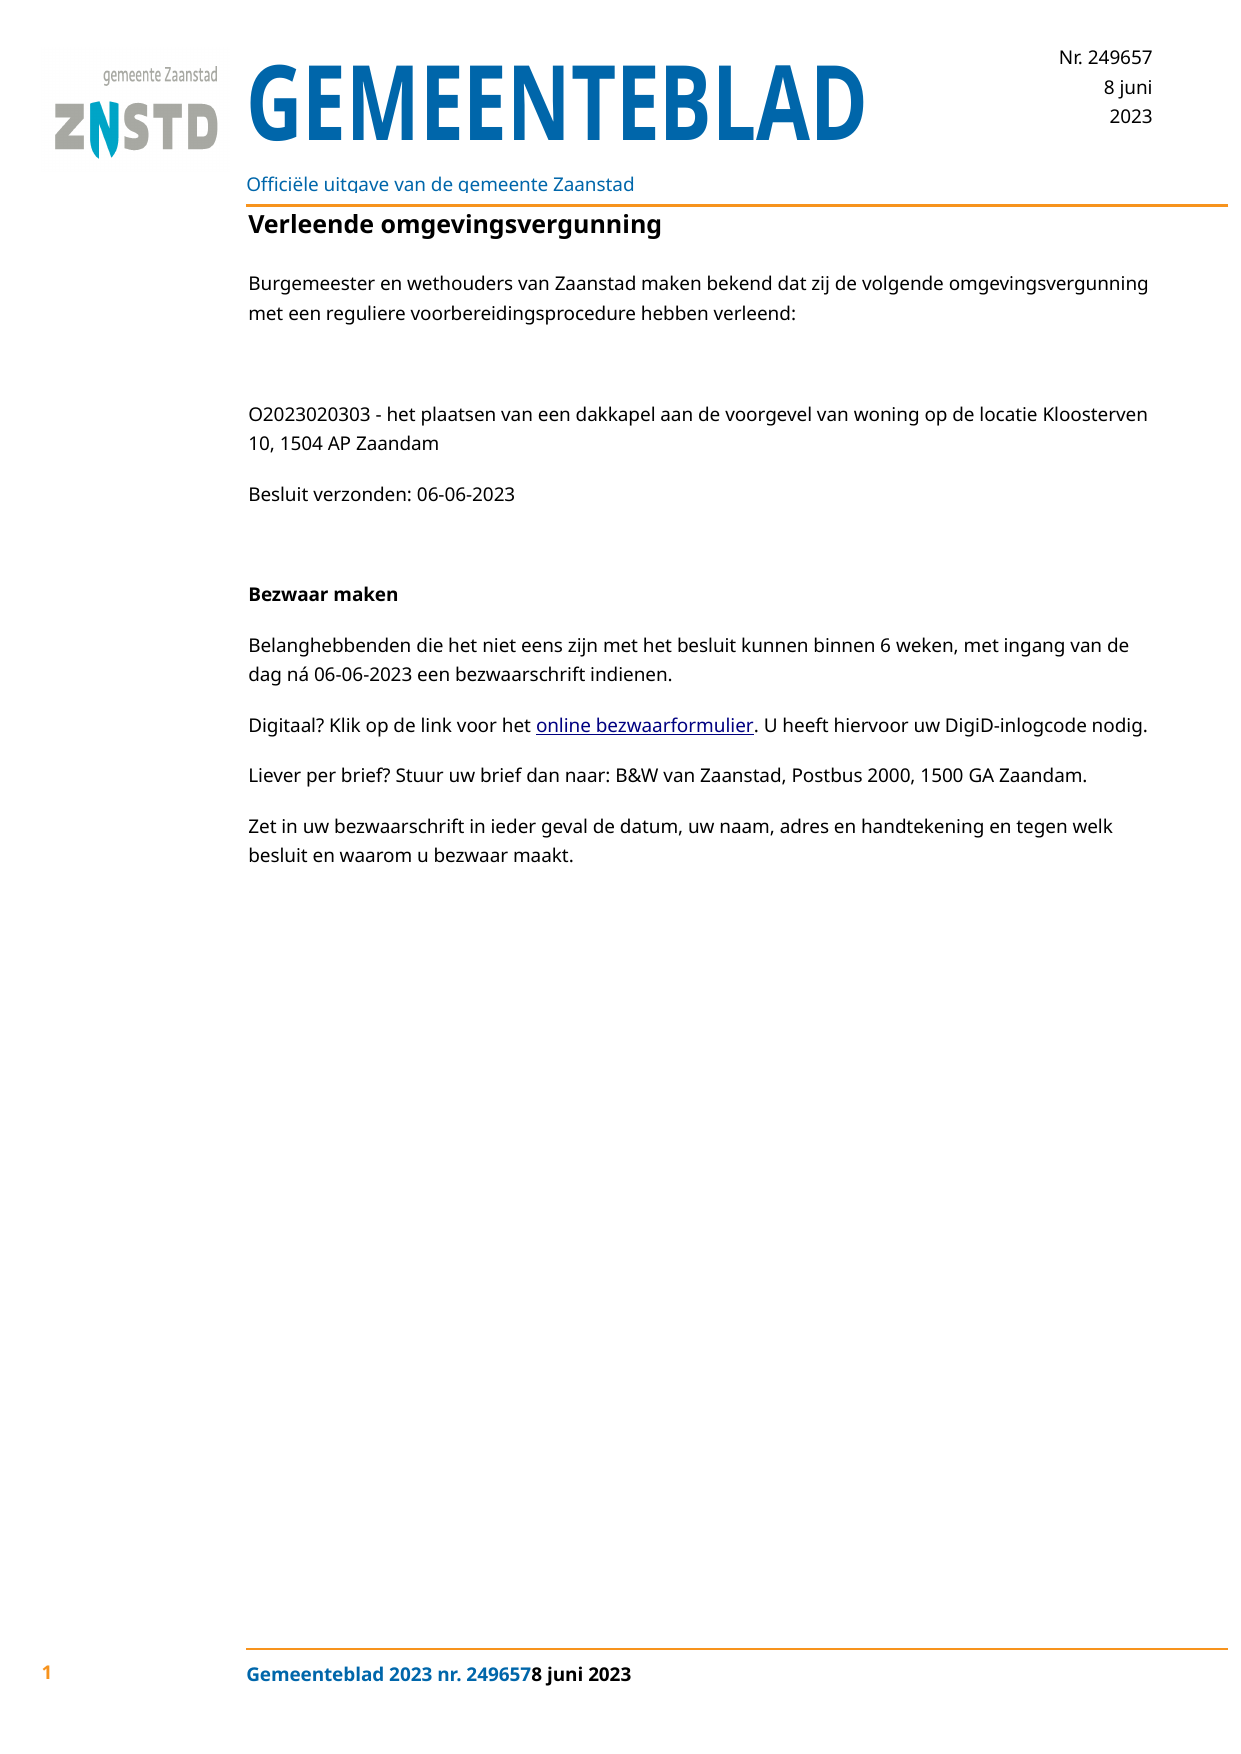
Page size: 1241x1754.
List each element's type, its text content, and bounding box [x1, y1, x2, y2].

text Liever per brief? Stuur uw brief dan naar: B&W van Zaanstad, Postbus 2000, 1500 GA Zaandam. [248, 762, 1152, 788]
text Burgemeester en wethouders van Zaanstad maken bekend dat zij de volgende omgevingsvergunning met een reguliere voorbereidingsprocedure hebben verleend: [248, 270, 1152, 326]
text Verleende omgevingsvergunning [248, 207, 1152, 241]
text O2023020303 - het plaatsen van een dakkapel aan de voorgevel van woning op de locatie Kloosterven 10, 1504 AP Zaandam [248, 401, 1152, 456]
text Digitaal? Klik op de link voor het online bezwaarformulier. U heeft hiervoor uw DigiD-inlogcode nodig. [248, 712, 1152, 738]
text Belanghebbenden die het niet eens zijn met het besluit kunnen binnen 6 weken, met ingang van de dag ná 06-06-2023 een bezwaarschrift indienen. [248, 632, 1152, 687]
text Bezwaar maken [248, 582, 1152, 607]
text Zet in uw bezwaarschrift in ieder geval de datum, uw naam, adres en handtekening en tegen welk besluit en waarom u bezwaar maakt. [248, 813, 1152, 868]
picture [41, 47, 231, 172]
text Besluit verzonden: 06-06-2023 [248, 481, 1152, 506]
